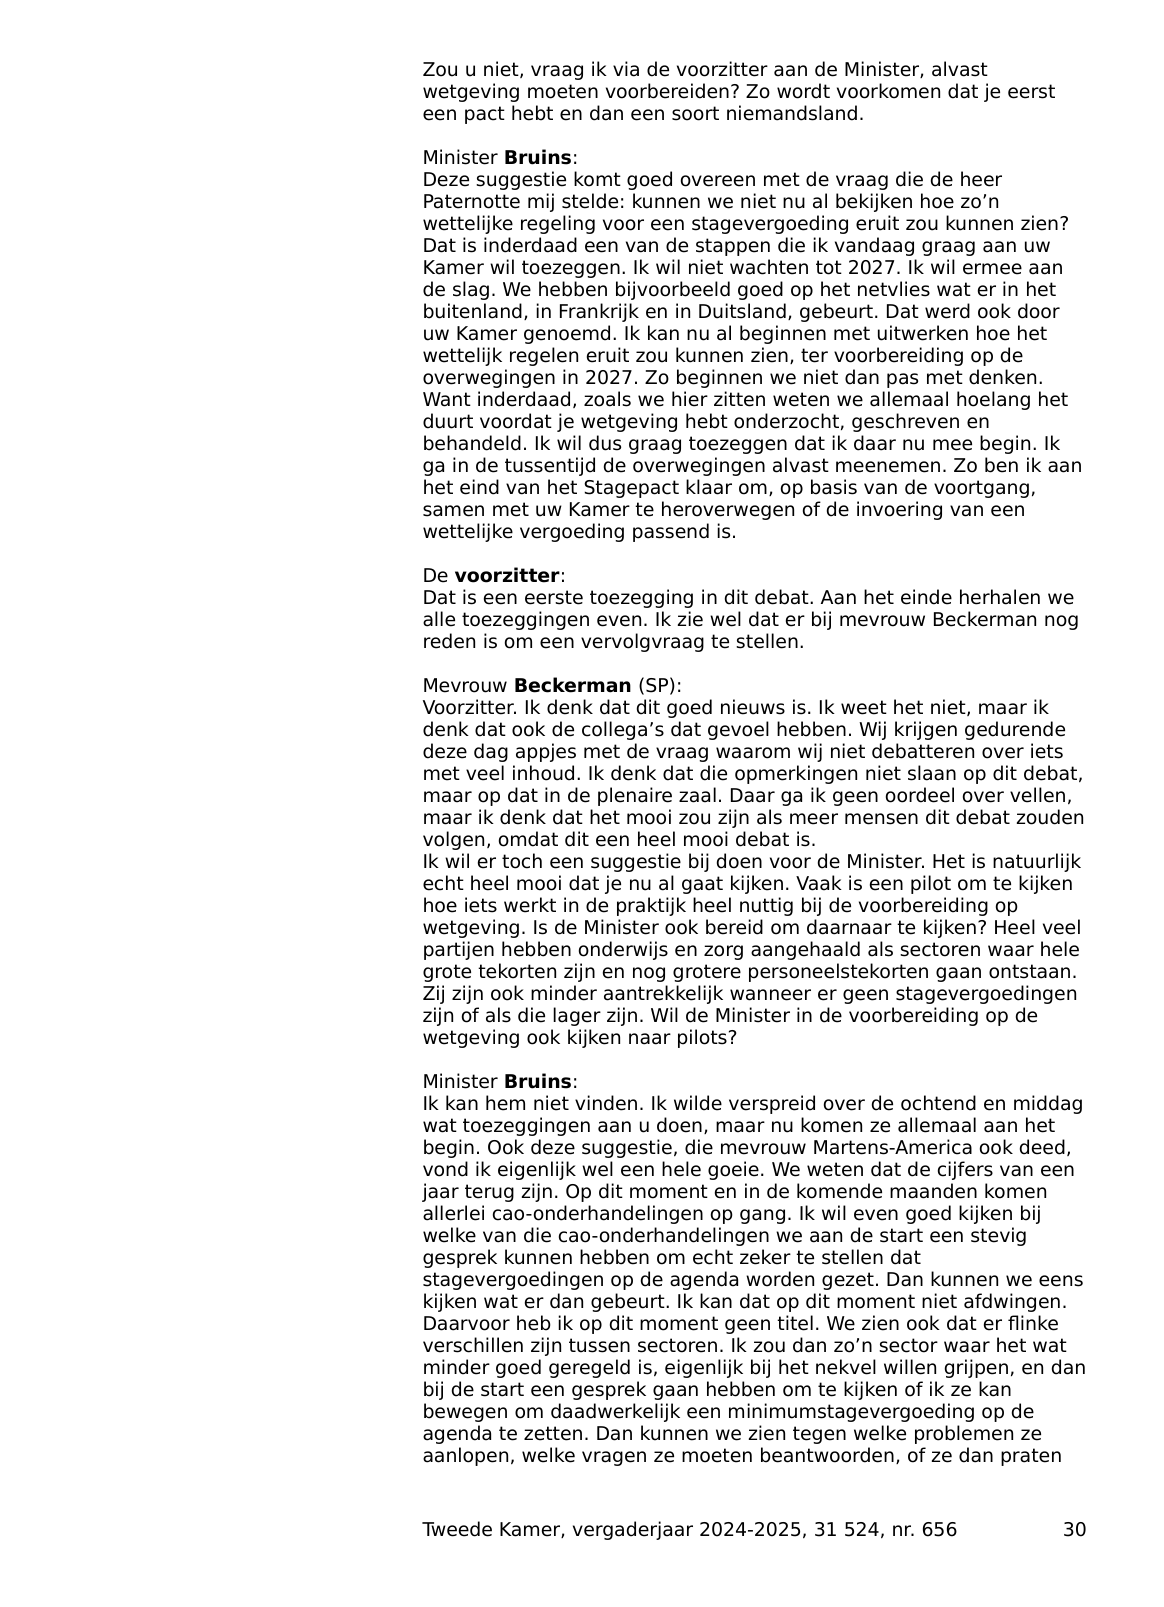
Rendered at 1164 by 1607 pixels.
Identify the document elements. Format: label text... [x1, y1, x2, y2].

text Deze suggestie komt goed overeen met de vraag die de heer Paternotte mij stelde: kunnen we niet nu al bekijken hoe zo’n wettelijke regeling voor een stagevergoeding eruit zou kunnen zien? Dat is inderdaad een van de stappen die ik vandaag graag aan uw Kamer wil toezeggen. Ik wil niet wachten tot 2027. Ik wil ermee aan de slag. We hebben bijvoorbeeld goed op het netvlies wat er in het buitenland, in Frankrijk en in Duitsland, gebeurt. Dat werd ook door uw Kamer genoemd. Ik kan nu al beginnen met uitwerken hoe het wettelijk regelen eruit zou kunnen zien, ter voorbereiding op de overwegingen in 2027. Zo beginnen we niet dan pas met denken. Want inderdaad, zoals we hier zitten weten we allemaal hoelang het duurt voordat je wetgeving hebt onderzocht, geschreven en behandeld. Ik wil dus graag toezeggen dat ik daar nu mee begin. Ik ga in de tussentijd de overwegingen alvast meenemen. Zo ben ik aan het eind van het Stagepact klaar om, op basis van de voortgang, samen met uw Kamer te heroverwegen of de invoering van een wettelijke vergoeding passend is. [422, 169, 1087, 543]
text Ik wil er toch een suggestie bij doen voor de Minister. Het is natuurlijk echt heel mooi dat je nu al gaat kijken. Vaak is een pilot om te kijken hoe iets werkt in de praktijk heel nuttig bij de voorbereiding op wetgeving. Is de Minister ook bereid om daarnaar te kijken? Heel veel partijen hebben onderwijs en zorg aangehaald als sectoren waar hele grote tekorten zijn en nog grotere personeelstekorten gaan ontstaan. Zij zijn ook minder aantrekkelijk wanneer er geen stagevergoedingen zijn of als die lager zijn. Wil de Minister in de voorbereiding op de wetgeving ook kijken naar pilots? [422, 851, 1087, 1049]
text Mevrouw Beckerman (SP): [422, 675, 1087, 697]
text Minister Bruins: [422, 147, 1087, 169]
text Zou u niet, vraag ik via de voorzitter aan de Minister, alvast wetgeving moeten voorbereiden? Zo wordt voorkomen dat je eerst een pact hebt en dan een soort niemandsland. [422, 59, 1087, 125]
text Dat is een eerste toezegging in dit debat. Aan het einde herhalen we alle toezeggingen even. Ik zie wel dat er bij mevrouw Beckerman nog reden is om een vervolgvraag te stellen. [422, 587, 1087, 653]
text Ik kan hem niet vinden. Ik wilde verspreid over de ochtend en middag wat toezeggingen aan u doen, maar nu komen ze allemaal aan het begin. Ook deze suggestie, die mevrouw Martens-America ook deed, vond ik eigenlijk wel een hele goeie. We weten dat de cijfers van een jaar terug zijn. Op dit moment en in de komende maanden komen allerlei cao-onderhandelingen op gang. Ik wil even goed kijken bij welke van die cao-onderhandelingen we aan de start een stevig gesprek kunnen hebben om echt zeker te stellen dat stagevergoedingen op de agenda worden gezet. Dan kunnen we eens kijken wat er dan gebeurt. Ik kan dat op dit moment niet afdwingen. Daarvoor heb ik op dit moment geen titel. We zien ook dat er flinke verschillen zijn tussen sectoren. Ik zou dan zo’n sector waar het wat minder goed geregeld is, eigenlijk bij het nekvel willen grijpen, en dan bij de start een gesprek gaan hebben om te kijken of ik ze kan bewegen om daadwerkelijk een minimumstagevergoeding op de agenda te zetten. Dan kunnen we zien tegen welke problemen ze aanlopen, welke vragen ze moeten beantwoorden, of ze dan praten [422, 1093, 1087, 1467]
text Minister Bruins: [422, 1071, 1087, 1093]
text De voorzitter: [422, 565, 1087, 587]
text Voorzitter. Ik denk dat dit goed nieuws is. Ik weet het niet, maar ik denk dat ook de collega’s dat gevoel hebben. Wij krijgen gedurende deze dag appjes met de vraag waarom wij niet debatteren over iets met veel inhoud. Ik denk dat die opmerkingen niet slaan op dit debat, maar op dat in de plenaire zaal. Daar ga ik geen oordeel over vellen, maar ik denk dat het mooi zou zijn als meer mensen dit debat zouden volgen, omdat dit een heel mooi debat is. [422, 697, 1087, 851]
